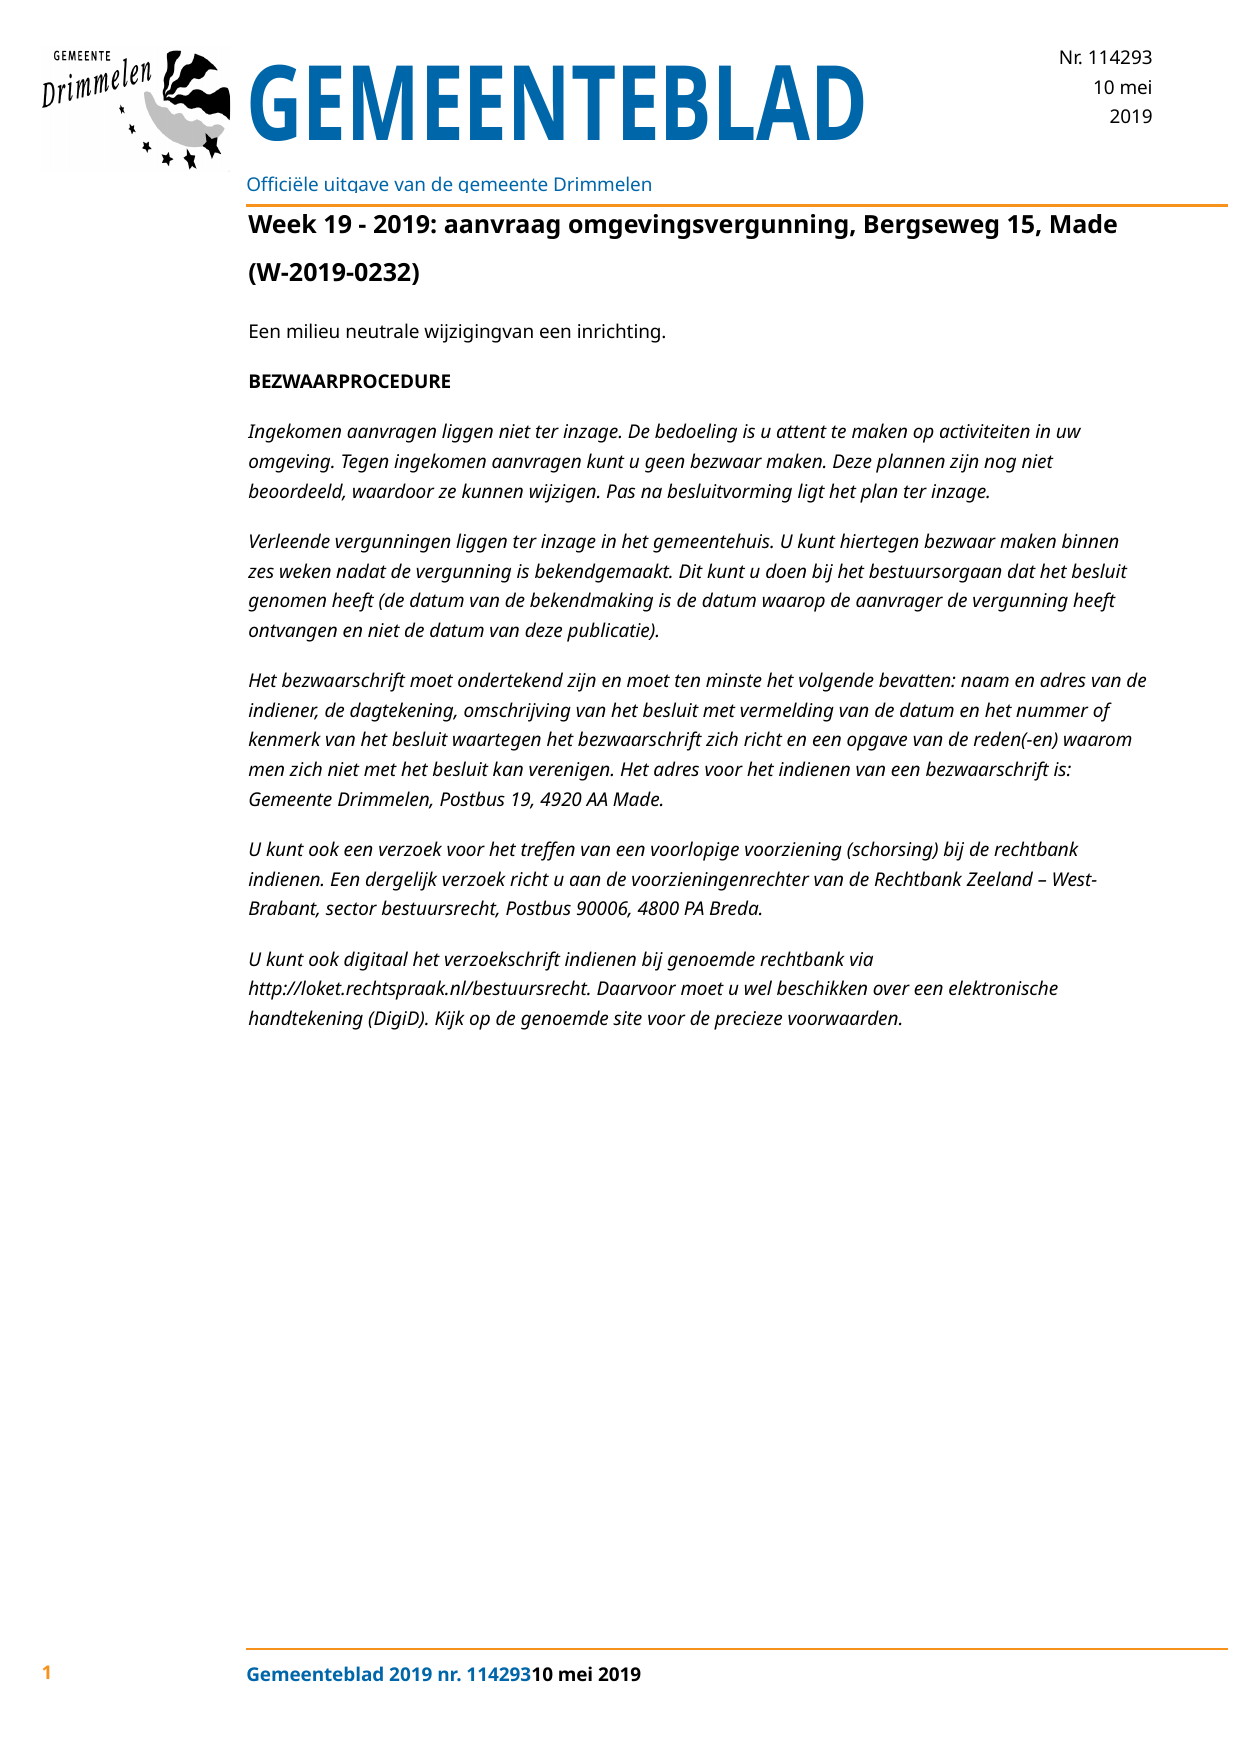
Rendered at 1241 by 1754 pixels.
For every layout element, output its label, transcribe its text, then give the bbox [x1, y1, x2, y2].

text Week 19 - 2019: aanvraag omgevingsvergunning, Bergseweg 15, Made (W-2019-0232) [248, 207, 1152, 288]
text BEZWAARPROCEDURE [248, 368, 1152, 394]
text U kunt ook een verzoek voor het treffen van een voorlopige voorziening (schorsing) bij de rechtbank indienen. Een dergelijk verzoek richt u aan de voorzieningenrechter van de Rechtbank Zeeland – West-Brabant, sector bestuursrecht, Postbus 90006, 4800 PA Breda. [248, 836, 1152, 921]
text Ingekomen aanvragen liggen niet ter inzage. De bedoeling is u attent te maken op activiteiten in uw omgeving. Tegen ingekomen aanvragen kunt u geen bezwaar maken. Deze plannen zijn nog niet beoordeeld, waardoor ze kunnen wijzigen. Pas na besluitvorming ligt het plan ter inzage. [248, 419, 1152, 504]
text Een milieu neutrale wijzigingvan een inrichting. [248, 318, 1152, 344]
text Verleende vergunningen liggen ter inzage in het gemeentehuis. U kunt hiertegen bezwaar maken binnen zes weken nadat de vergunning is bekendgemaakt. Dit kunt u doen bij het bestuursorgaan dat het besluit genomen heeft (de datum van de bekendmaking is de datum waarop de aanvrager de vergunning heeft ontvangen en niet de datum van deze publicatie). [248, 528, 1152, 643]
text U kunt ook digitaal het verzoekschrift indienen bij genoemde rechtbank via http://loket.rechtspraak.nl/bestuursrecht. Daarvoor moet u wel beschikken over een elektronische handtekening (DigiD). Kijk op de genoemde site voor de precieze voorwaarden. [248, 946, 1152, 1031]
picture [41, 47, 231, 172]
text Het bezwaarschrift moet ondertekend zijn en moet ten minste het volgende bevatten: naam en adres van de indiener, de dagtekening, omschrijving van het besluit met vermelding van de datum en het nummer of kenmerk van het besluit waartegen het bezwaarschrift zich richt en een opgave van de reden(-en) waarom men zich niet met het besluit kan verenigen. Het adres voor het indienen van een bezwaarschrift is: Gemeente Drimmelen, Postbus 19, 4920 AA Made. [248, 667, 1152, 812]
